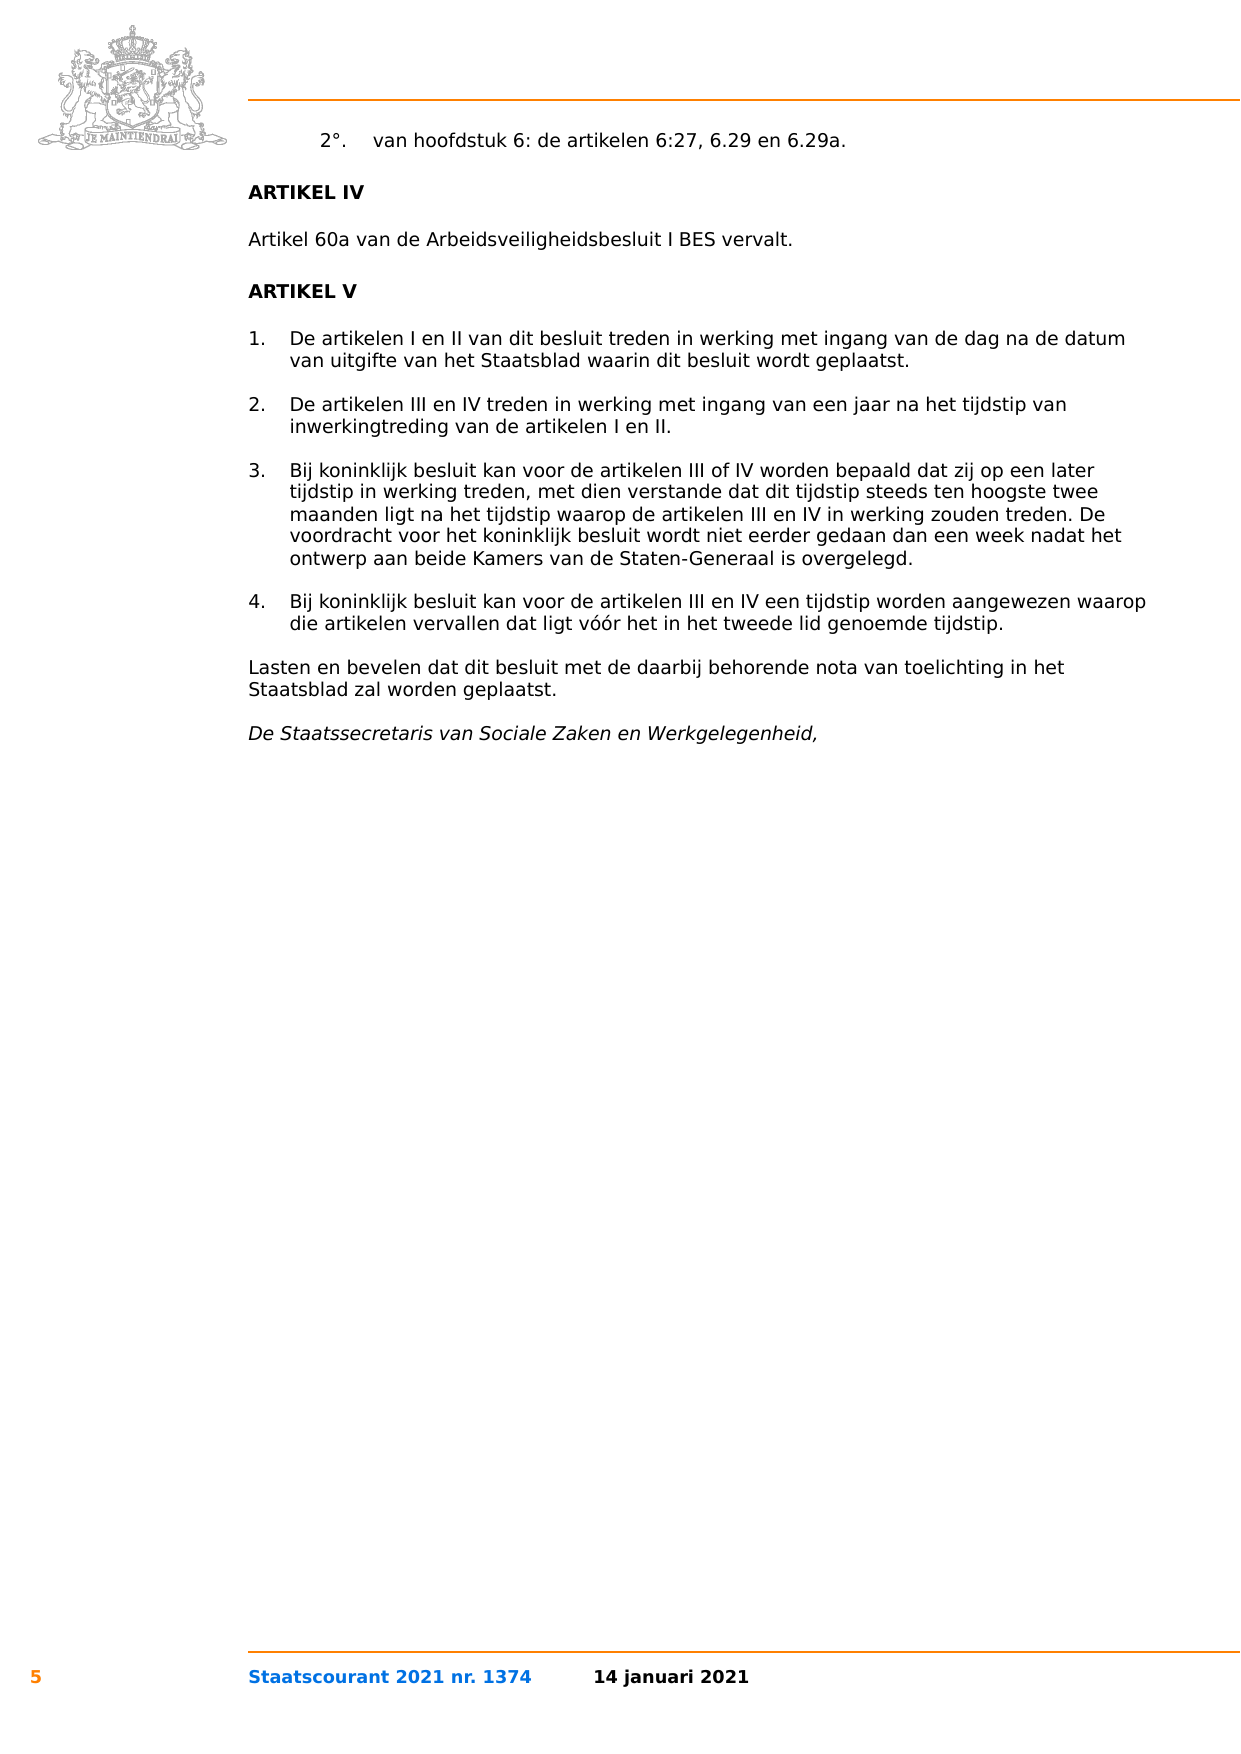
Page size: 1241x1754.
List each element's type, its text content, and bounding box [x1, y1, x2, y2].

text 2°. van hoofdstuk 6: de artikelen 6:27, 6.29 en 6.29a. [319, 130, 1163, 152]
text De Staatssecretaris van Sociale Zaken en Werkgelegenheid, [248, 723, 1163, 745]
text Artikel 60a van de Arbeidsveiligheidsbesluit I BES vervalt. [248, 229, 1163, 251]
subtitle ARTIKEL V [248, 281, 1163, 303]
text 2. De artikelen III en IV treden in werking met ingang van een jaar na het tijdstip van inwerkingtreding van de artikelen I en II. [248, 394, 1163, 438]
text Lasten en bevelen dat dit besluit met de daarbij behorende nota van toelichting in het Staatsblad zal worden geplaatst. [248, 657, 1163, 701]
picture [38, 25, 227, 150]
subtitle ARTIKEL IV [248, 182, 1163, 204]
text 4. Bij koninklijk besluit kan voor de artikelen III en IV een tijdstip worden aangewezen waarop die artikelen vervallen dat ligt vóór het in het tweede lid genoemde tijdstip. [248, 591, 1163, 635]
text 3. Bij koninklijk besluit kan voor de artikelen III of IV worden bepaald dat zij op een later tijdstip in werking treden, met dien verstande dat dit tijdstip steeds ten hoogste twee maanden ligt na het tijdstip waarop de artikelen III en IV in werking zouden treden. De voordracht voor het koninklijk besluit wordt niet eerder gedaan dan een week nadat het ontwerp aan beide Kamers van de Staten-Generaal is overgelegd. [248, 459, 1163, 569]
text 1. De artikelen I en II van dit besluit treden in werking met ingang van de dag na de datum van uitgifte van het Staatsblad waarin dit besluit wordt geplaatst. [248, 328, 1163, 372]
